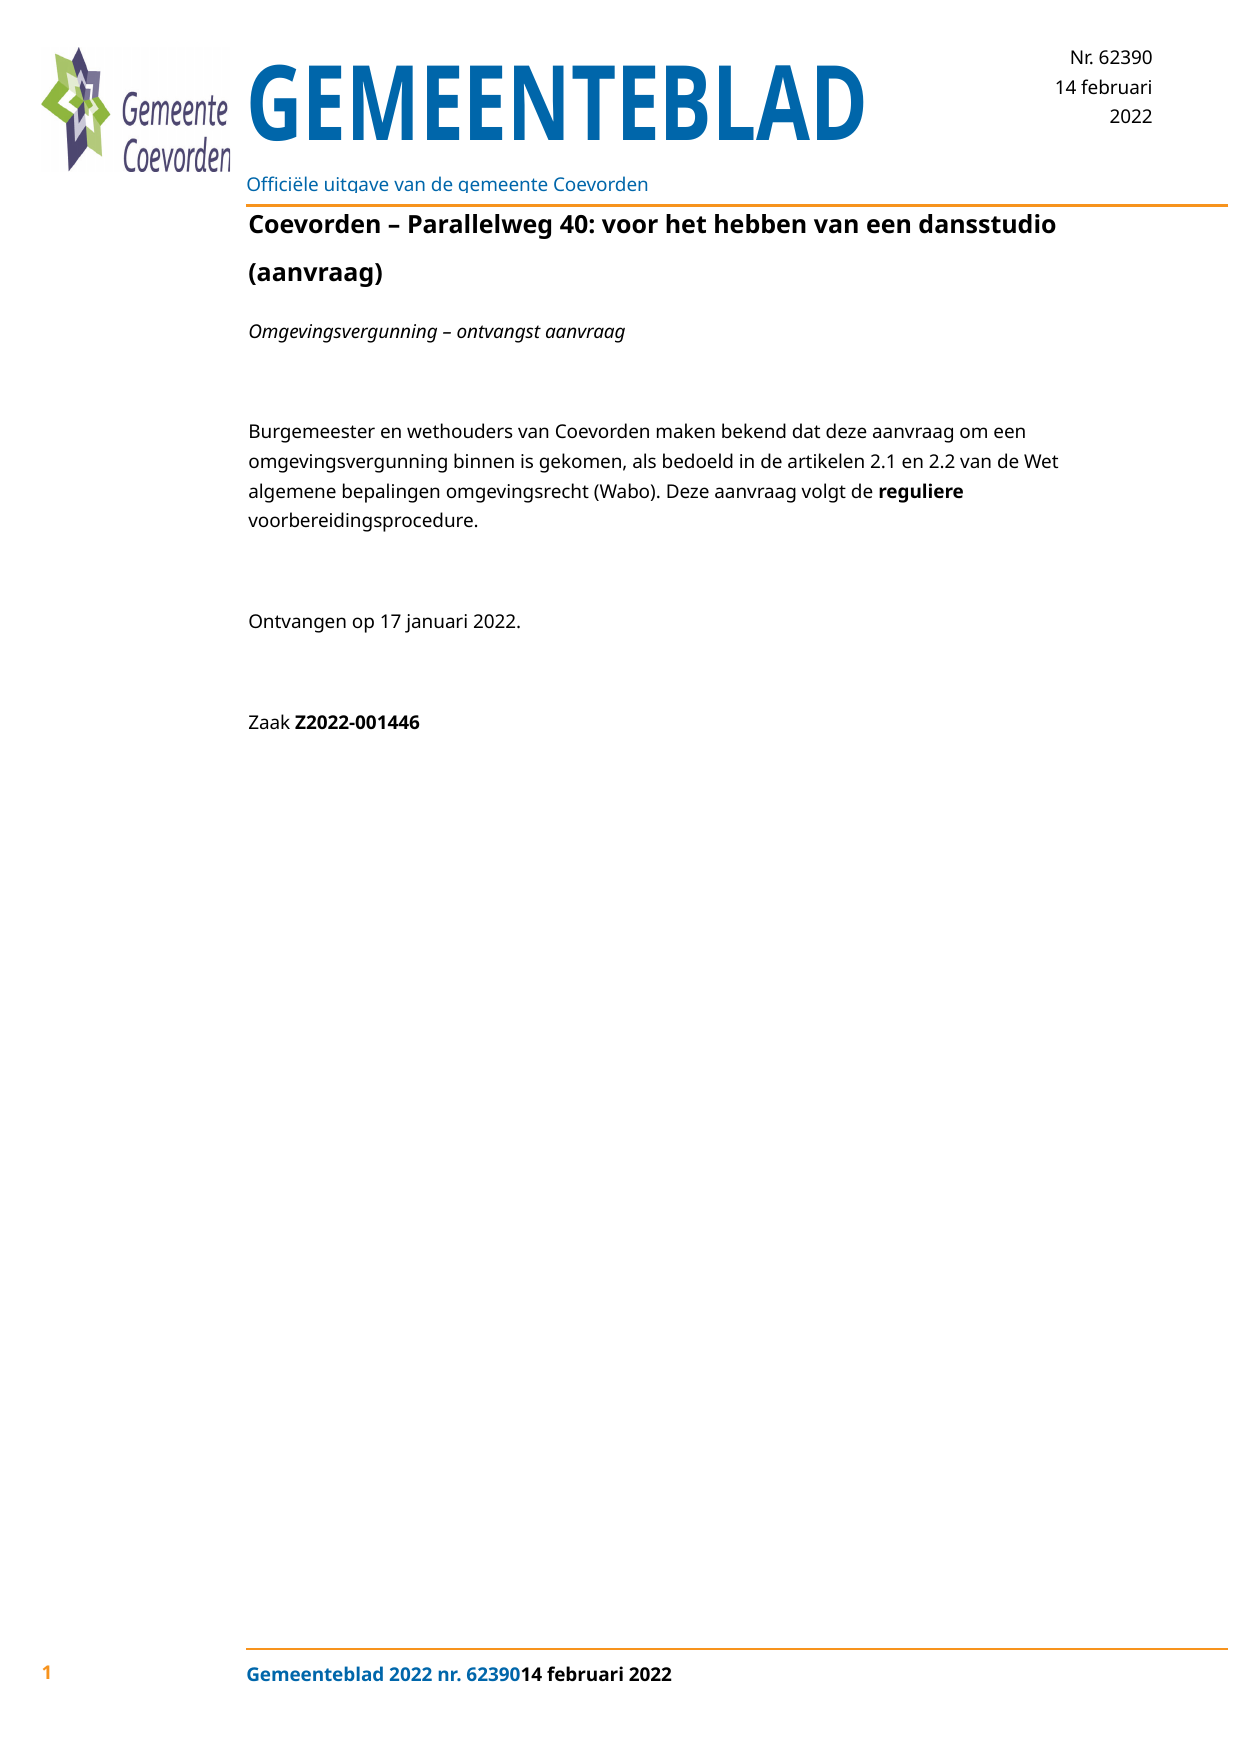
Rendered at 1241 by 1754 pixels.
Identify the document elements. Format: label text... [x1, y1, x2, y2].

text Ontvangen op 17 januari 2022. [248, 608, 1152, 634]
text Coevorden – Parallelweg 40: voor het hebben van een dansstudio (aanvraag) [248, 207, 1152, 288]
text Burgemeester en wethouders van Coevorden maken bekend dat deze aanvraag om een omgevingsvergunning binnen is gekomen, als bedoeld in de artikelen 2.1 en 2.2 van de Wet algemene bepalingen omgevingsrecht (Wabo). Deze aanvraag volgt de reguliere voorbereidingsprocedure. [248, 419, 1152, 533]
text Omgevingsvergunning – ontvangst aanvraag [248, 318, 1152, 344]
picture [41, 47, 231, 172]
text Zaak Z2022-001446 [248, 709, 1152, 735]
